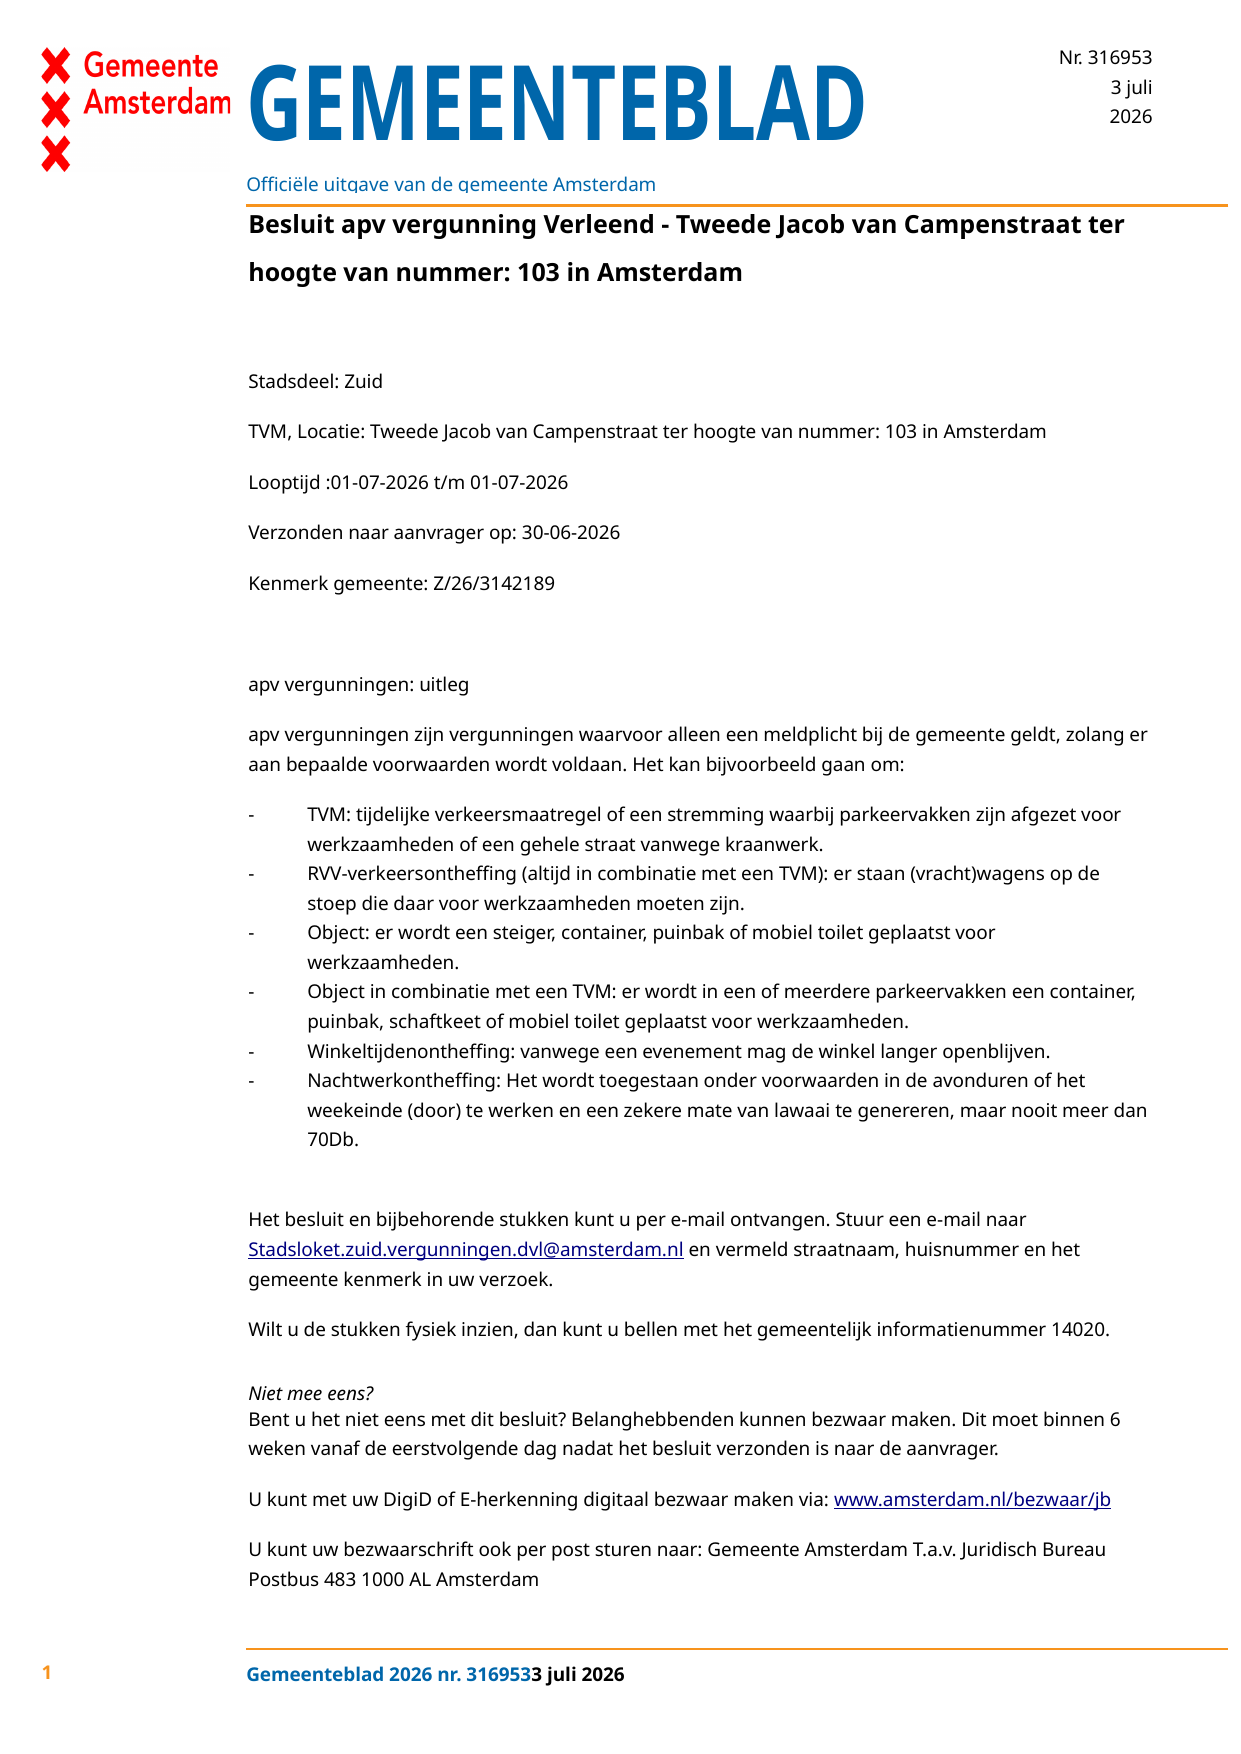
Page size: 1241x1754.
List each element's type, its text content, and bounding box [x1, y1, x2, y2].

list RVV-verkeersontheffing (altijd in combinatie met een TVM): er staan (vracht)wagens op de stoep die daar voor werkzaamheden moeten zijn. [248, 860, 1152, 916]
text Niet mee eens? [248, 1380, 1152, 1406]
text apv vergunningen zijn vergunningen waarvoor alleen een meldplicht bij de gemeente geldt, zolang er aan bepaalde voorwaarden wordt voldaan. Het kan bijvoorbeeld gaan om: [248, 721, 1152, 777]
text Kenmerk gemeente: Z/26/3142189 [248, 570, 1152, 596]
text U kunt met uw DigiD of E-herkenning digitaal bezwaar maken via: www.amsterdam.nl/bezwaar/jb [248, 1486, 1152, 1512]
text apv vergunningen: uitleg [248, 671, 1152, 697]
list Nachtwerkontheffing: Het wordt toegestaan onder voorwaarden in de avonduren of het weekeinde (door) te werken en een zekere mate van lawaai te genereren, maar nooit meer dan 70Db. [248, 1067, 1152, 1152]
text TVM, Locatie: Tweede Jacob van Campenstraat ter hoogte van nummer: 103 in Amsterdam [248, 419, 1152, 444]
text Stadsdeel: Zuid [248, 368, 1152, 394]
text Verzonden naar aanvrager op: 30-06-2026 [248, 519, 1152, 545]
list Winkeltijdenontheffing: vanwege een evenement mag de winkel langer openblijven. [248, 1038, 1152, 1064]
list Object: er wordt een steiger, container, puinbak of mobiel toilet geplaatst voor werkzaamheden. [248, 919, 1152, 975]
text Looptijd :01-07-2026 t/m 01-07-2026 [248, 469, 1152, 495]
text Bent u het niet eens met dit besluit? Belanghebbenden kunnen bezwaar maken. Dit moet binnen 6 weken vanaf de eerstvolgende dag nadat het besluit verzonden is naar de aanvrager. [248, 1406, 1152, 1461]
text Besluit apv vergunning Verleend - Tweede Jacob van Campenstraat ter hoogte van nummer: 103 in Amsterdam [248, 207, 1152, 288]
list Object in combinatie met een TVM: er wordt in een of meerdere parkeervakken een container, puinbak, schaftkeet of mobiel toilet geplaatst voor werkzaamheden. [248, 979, 1152, 1034]
text Het besluit en bijbehorende stukken kunt u per e-mail ontvangen. Stuur een e-mail naar Stadsloket.zuid.vergunningen.dvl@amsterdam.nl en vermeld straatnaam, huisnummer en het gemeente kenmerk in uw verzoek. [248, 1207, 1152, 1292]
list TVM: tijdelijke verkeersmaatregel of een stremming waarbij parkeervakken zijn afgezet voor werkzaamheden of een gehele straat vanwege kraanwerk. [248, 801, 1152, 857]
text U kunt uw bezwaarschrift ook per post sturen naar: Gemeente Amsterdam T.a.v. Juridisch Bureau Postbus 483 1000 AL Amsterdam [248, 1536, 1152, 1592]
text Wilt u de stukken fysiek inzien, dan kunt u bellen met het gemeentelijk informatienummer 14020. [248, 1316, 1152, 1342]
picture [41, 47, 231, 172]
